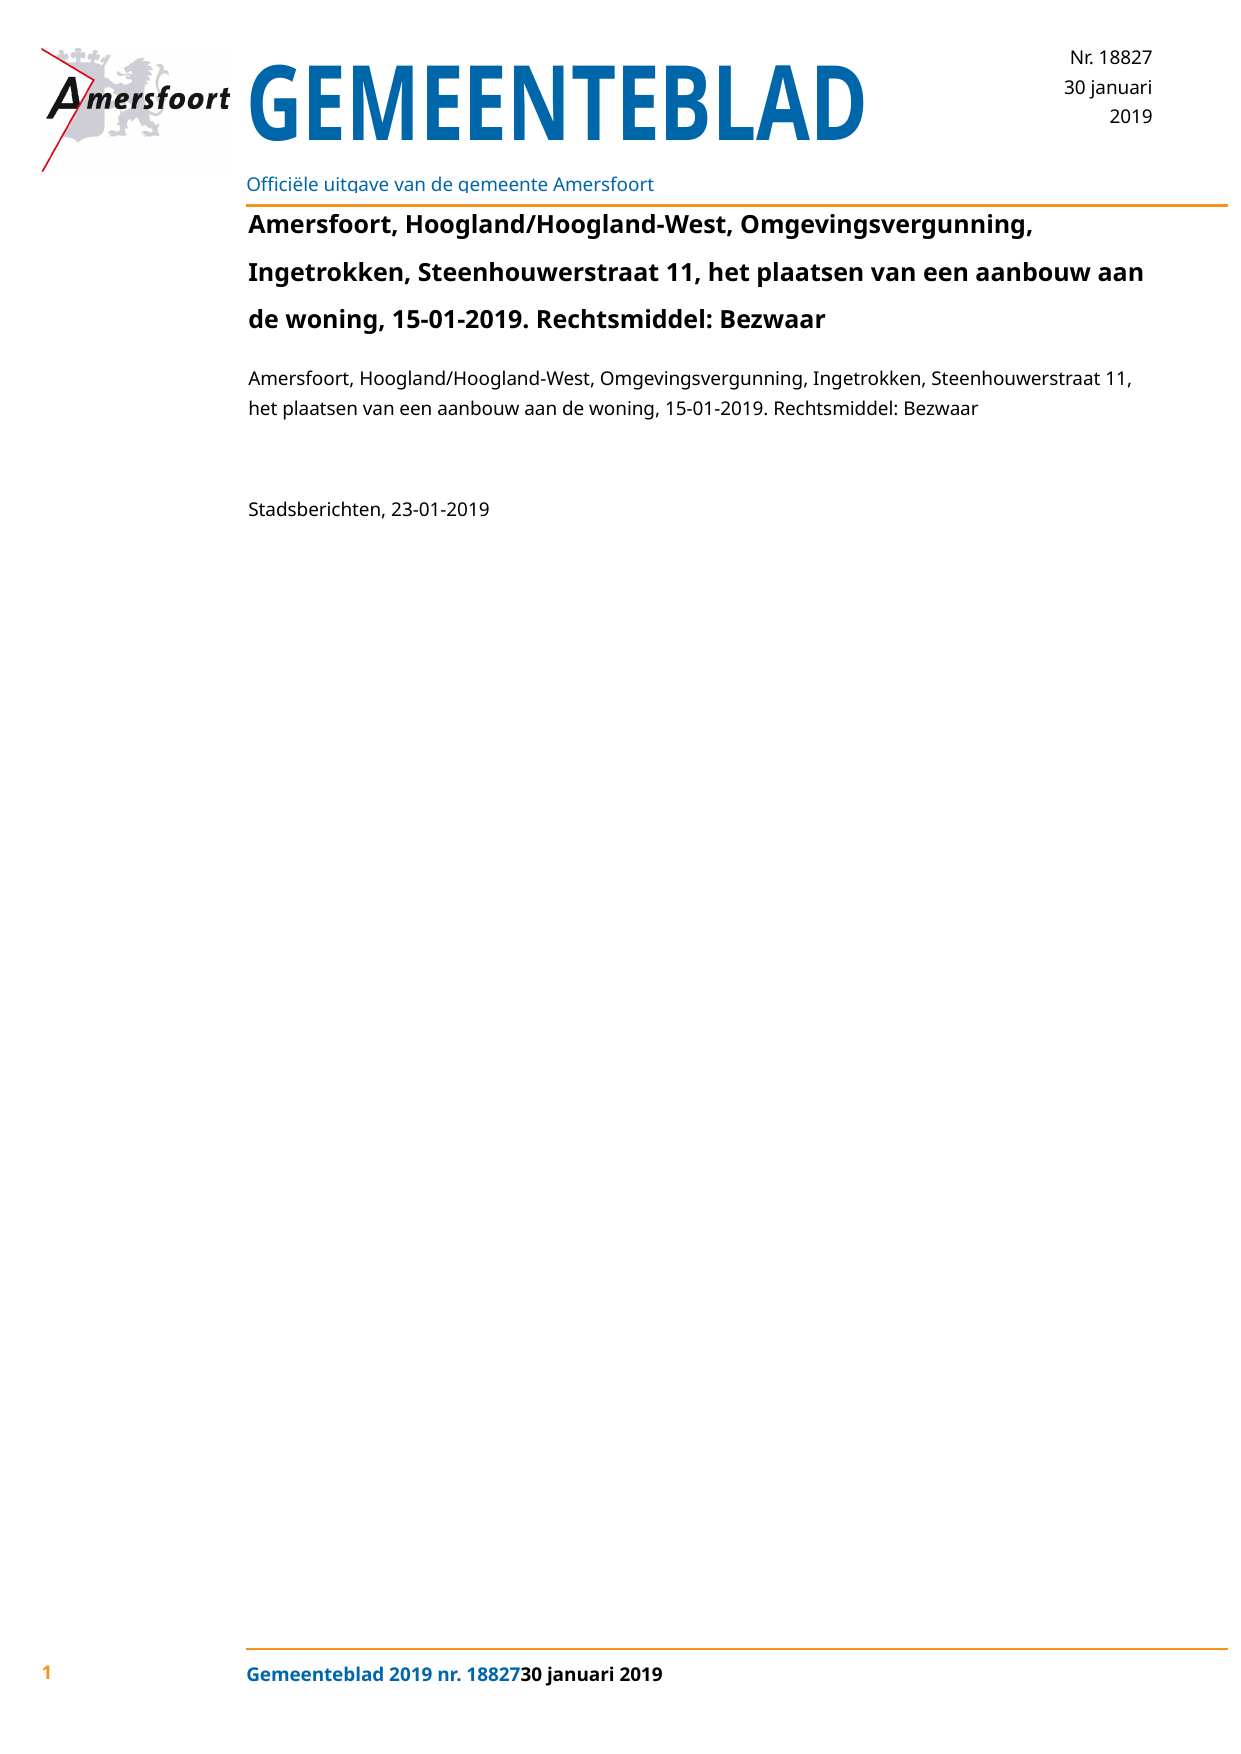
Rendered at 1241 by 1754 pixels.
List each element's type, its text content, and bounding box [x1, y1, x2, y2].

text Amersfoort, Hoogland/Hoogland-West, Omgevingsvergunning, Ingetrokken, Steenhouwerstraat 11, het plaatsen van een aanbouw aan de woning, 15-01-2019. Rechtsmiddel: Bezwaar [248, 207, 1152, 336]
picture [41, 47, 231, 172]
text Amersfoort, Hoogland/Hoogland-West, Omgevingsvergunning, Ingetrokken, Steenhouwerstraat 11, het plaatsen van een aanbouw aan de woning, 15-01-2019. Rechtsmiddel: Bezwaar [248, 366, 1152, 421]
text Stadsberichten, 23-01-2019 [248, 496, 1152, 522]
